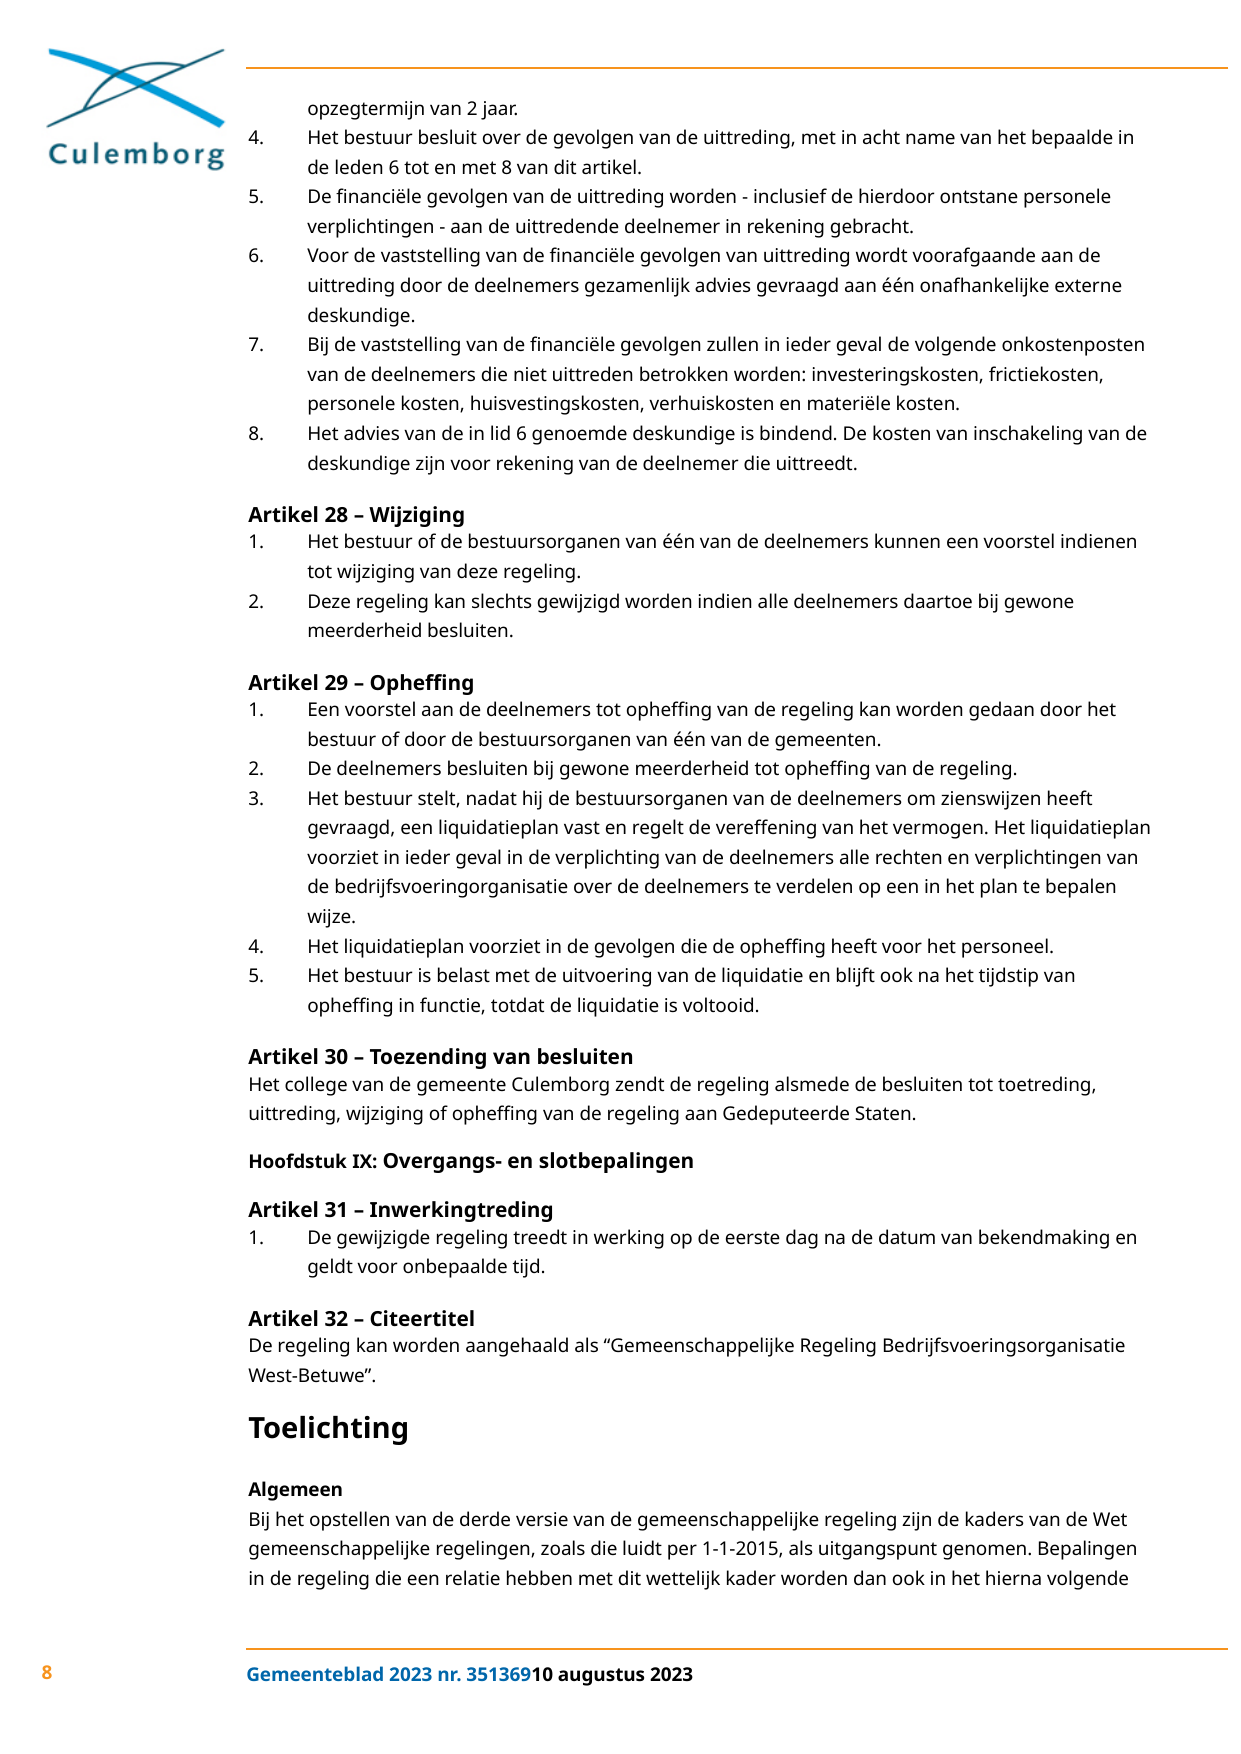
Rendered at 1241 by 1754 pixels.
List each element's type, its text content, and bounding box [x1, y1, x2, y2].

list Het bestuur of de bestuursorganen van één van de deelnemers kunnen een voorstel indienen tot wijziging van deze regeling. [248, 529, 1152, 584]
text Artikel 32 – Citeertitel [248, 1304, 1152, 1332]
list Voor de vaststelling van de financiële gevolgen van uittreding wordt voorafgaande aan de uittreding door de deelnemers gezamenlijk advies gevraagd aan één onafhankelijke externe deskundige. [248, 243, 1152, 328]
text Het college van de gemeente Culemborg zendt de regeling alsmede de besluiten tot toetreding, uittreding, wijziging of opheffing van de regeling aan Gedeputeerde Staten. [248, 1071, 1152, 1126]
text Hoofdstuk IX: Overgangs- en slotbepalingen [248, 1146, 1152, 1174]
list Deze regeling kan slechts gewijzigd worden indien alle deelnemers daartoe bij gewone meerderheid besluiten. [248, 588, 1152, 643]
text Toelichting [248, 1407, 1152, 1447]
list Het bestuur is belast met de uitvoering van de liquidatie en blijft ook na het tijdstip van opheffing in functie, totdat de liquidatie is voltooid. [248, 962, 1152, 1018]
text De regeling kan worden aangehaald als “Gemeenschappelijke Regeling Bedrijfsvoeringsorganisatie West-Betuwe”. [248, 1332, 1152, 1388]
list opzegtermijn van 2 jaar. [248, 95, 1152, 121]
text Artikel 29 – Opheffing [248, 668, 1152, 696]
list De financiële gevolgen van de uittreding worden - inclusief de hierdoor ontstane personele verplichtingen - aan de uittredende deelnemer in rekening gebracht. [248, 183, 1152, 239]
list Het bestuur besluit over de gevolgen van de uittreding, met in acht name van het bepaalde in de leden 6 tot en met 8 van dit artikel. [248, 124, 1152, 180]
list De deelnemers besluiten bij gewone meerderheid tot opheffing van de regeling. [248, 755, 1152, 781]
text Artikel 31 – Inwerkingtreding [248, 1195, 1152, 1224]
picture [41, 47, 231, 172]
text Artikel 28 – Wijziging [248, 500, 1152, 529]
list Het liquidatieplan voorziet in de gevolgen die de opheffing heeft voor het personeel. [248, 933, 1152, 959]
list Het bestuur stelt, nadat hij de bestuursorganen van de deelnemers om zienswijzen heeft gevraagd, een liquidatieplan vast en regelt de vereffening van het vermogen. Het liquidatieplan voorziet in ieder geval in de verplichting van de deelnemers alle rechten en verplichtingen van de bedrijfsvoeringorganisatie over de deelnemers te verdelen op een in het plan te bepalen wijze. [248, 785, 1152, 929]
list Het advies van de in lid 6 genoemde deskundige is bindend. De kosten van inschakeling van de deskundige zijn voor rekening van de deelnemer die uittreedt. [248, 420, 1152, 476]
text Bij het opstellen van de derde versie van de gemeenschappelijke regeling zijn de kaders van de Wet gemeenschappelijke regelingen, zoals die luidt per 1-1-2015, als uitgangspunt genomen. Bepalingen in de regeling die een relatie hebben met dit wettelijk kader worden dan ook in het hierna volgende [248, 1506, 1152, 1591]
list Bij de vaststelling van de financiële gevolgen zullen in ieder geval de volgende onkostenposten van de deelnemers die niet uittreden betrokken worden: investeringskosten, frictiekosten, personele kosten, huisvestingskosten, verhuiskosten en materiële kosten. [248, 331, 1152, 416]
text Algemeen [248, 1476, 1152, 1502]
list De gewijzigde regeling treedt in werking op de eerste dag na de datum van bekendmaking en geldt voor onbepaalde tijd. [248, 1224, 1152, 1279]
list Een voorstel aan de deelnemers tot opheffing van de regeling kan worden gedaan door het bestuur of door de bestuursorganen van één van de gemeenten. [248, 696, 1152, 752]
text Artikel 30 – Toezending van besluiten [248, 1042, 1152, 1071]
